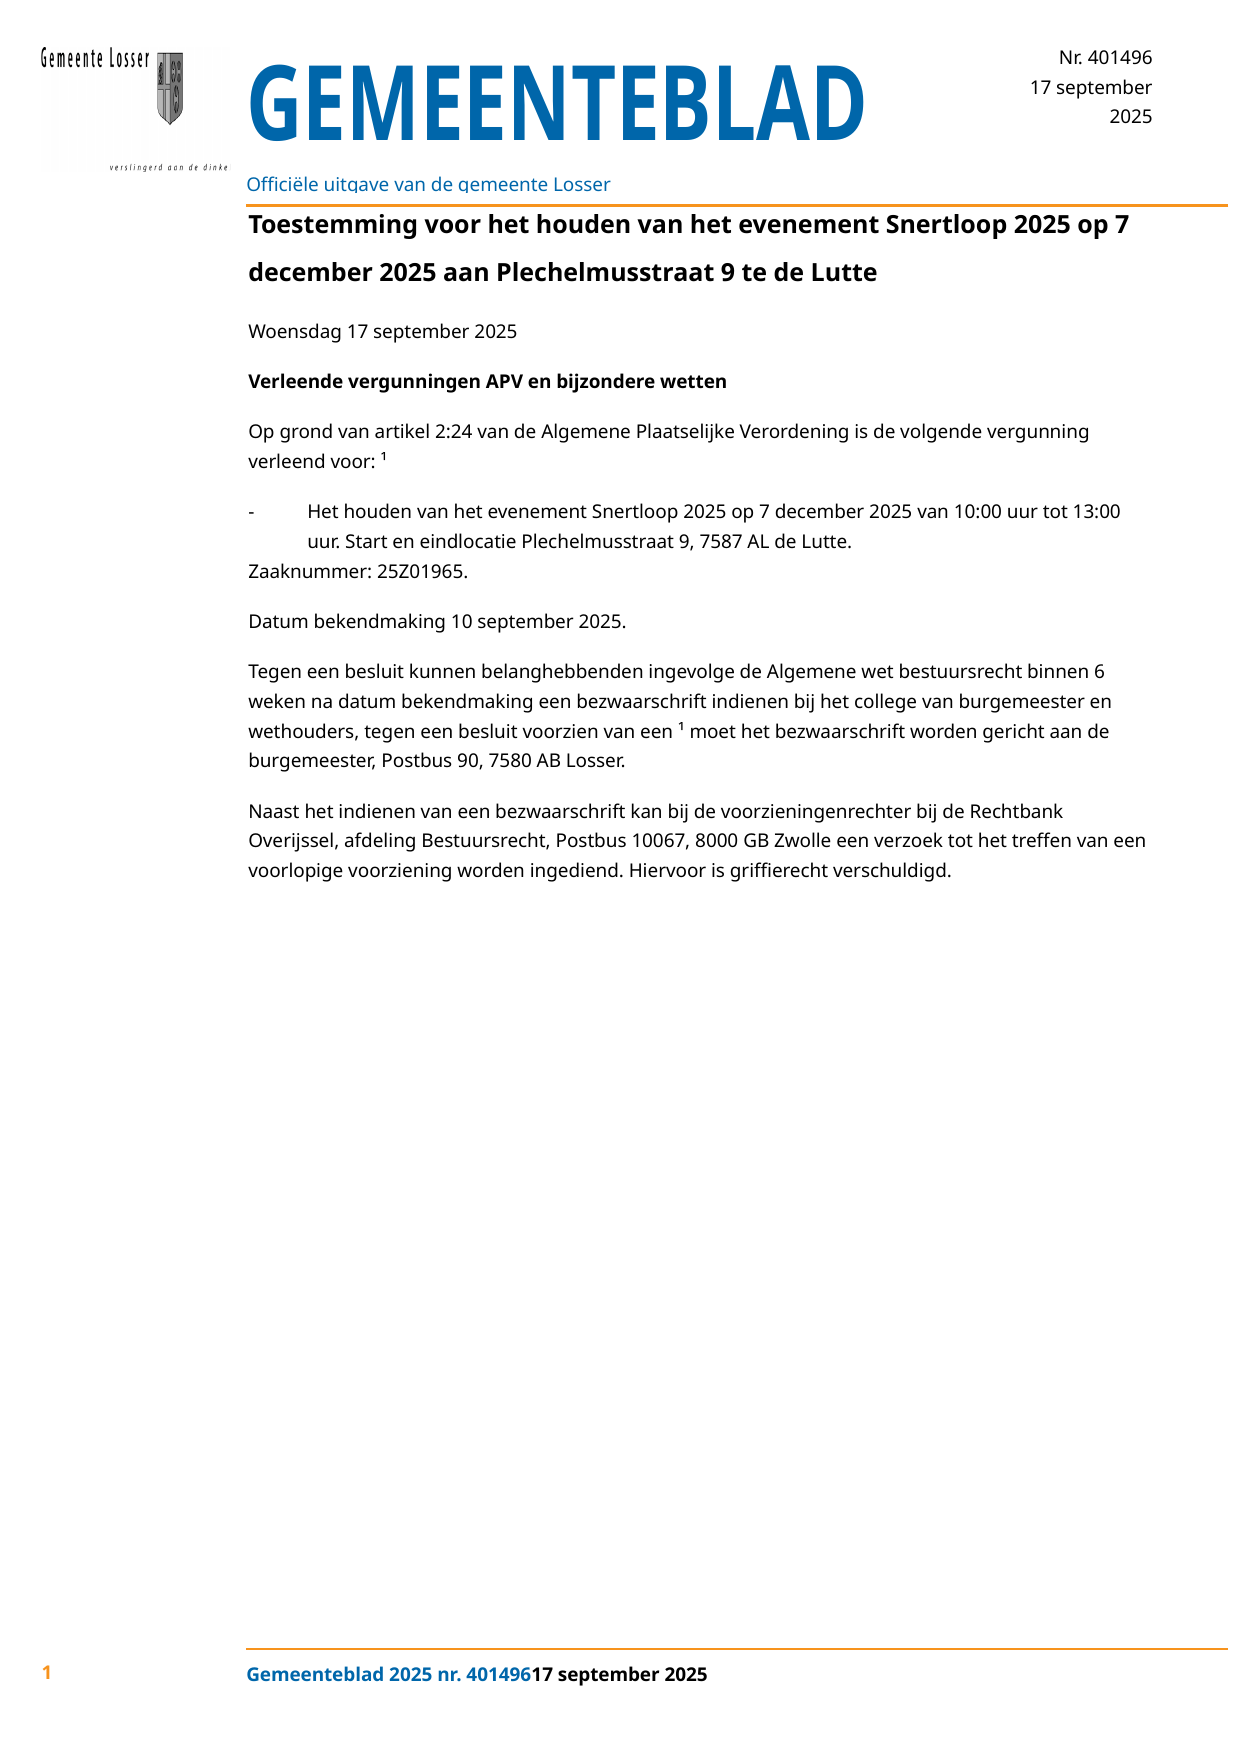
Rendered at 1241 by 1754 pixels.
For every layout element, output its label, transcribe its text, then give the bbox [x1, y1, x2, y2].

text Datum bekendmaking 10 september 2025. [248, 608, 1152, 634]
text Op grond van artikel 2:24 van de Algemene Plaatselijke Verordening is de volgende vergunning verleend voor: ¹ [248, 419, 1152, 474]
text Verleende vergunningen APV en bijzondere wetten [248, 368, 1152, 394]
list Het houden van het evenement Snertloop 2025 op 7 december 2025 van 10:00 uur tot 13:00 uur. Start en eindlocatie Plechelmusstraat 9, 7587 AL de Lutte. [248, 499, 1152, 554]
text Naast het indienen van een bezwaarschrift kan bij de voorzieningenrechter bij de Rechtbank Overijssel, afdeling Bestuursrecht, Postbus 10067, 8000 GB Zwolle een verzoek tot het treffen van een voorlopige voorziening worden ingediend. Hiervoor is griffierecht verschuldigd. [248, 798, 1152, 883]
text Tegen een besluit kunnen belanghebbenden ingevolge de Algemene wet bestuursrecht binnen 6 weken na datum bekendmaking een bezwaarschrift indienen bij het college van burgemeester en wethouders, tegen een besluit voorzien van een ¹ moet het bezwaarschrift worden gericht aan de burgemeester, Postbus 90, 7580 AB Losser. [248, 659, 1152, 773]
text Woensdag 17 september 2025 [248, 318, 1152, 344]
picture [41, 47, 231, 172]
text Zaaknummer: 25Z01965. [248, 558, 1152, 584]
text Toestemming voor het houden van het evenement Snertloop 2025 op 7 december 2025 aan Plechelmusstraat 9 te de Lutte [248, 207, 1152, 288]
